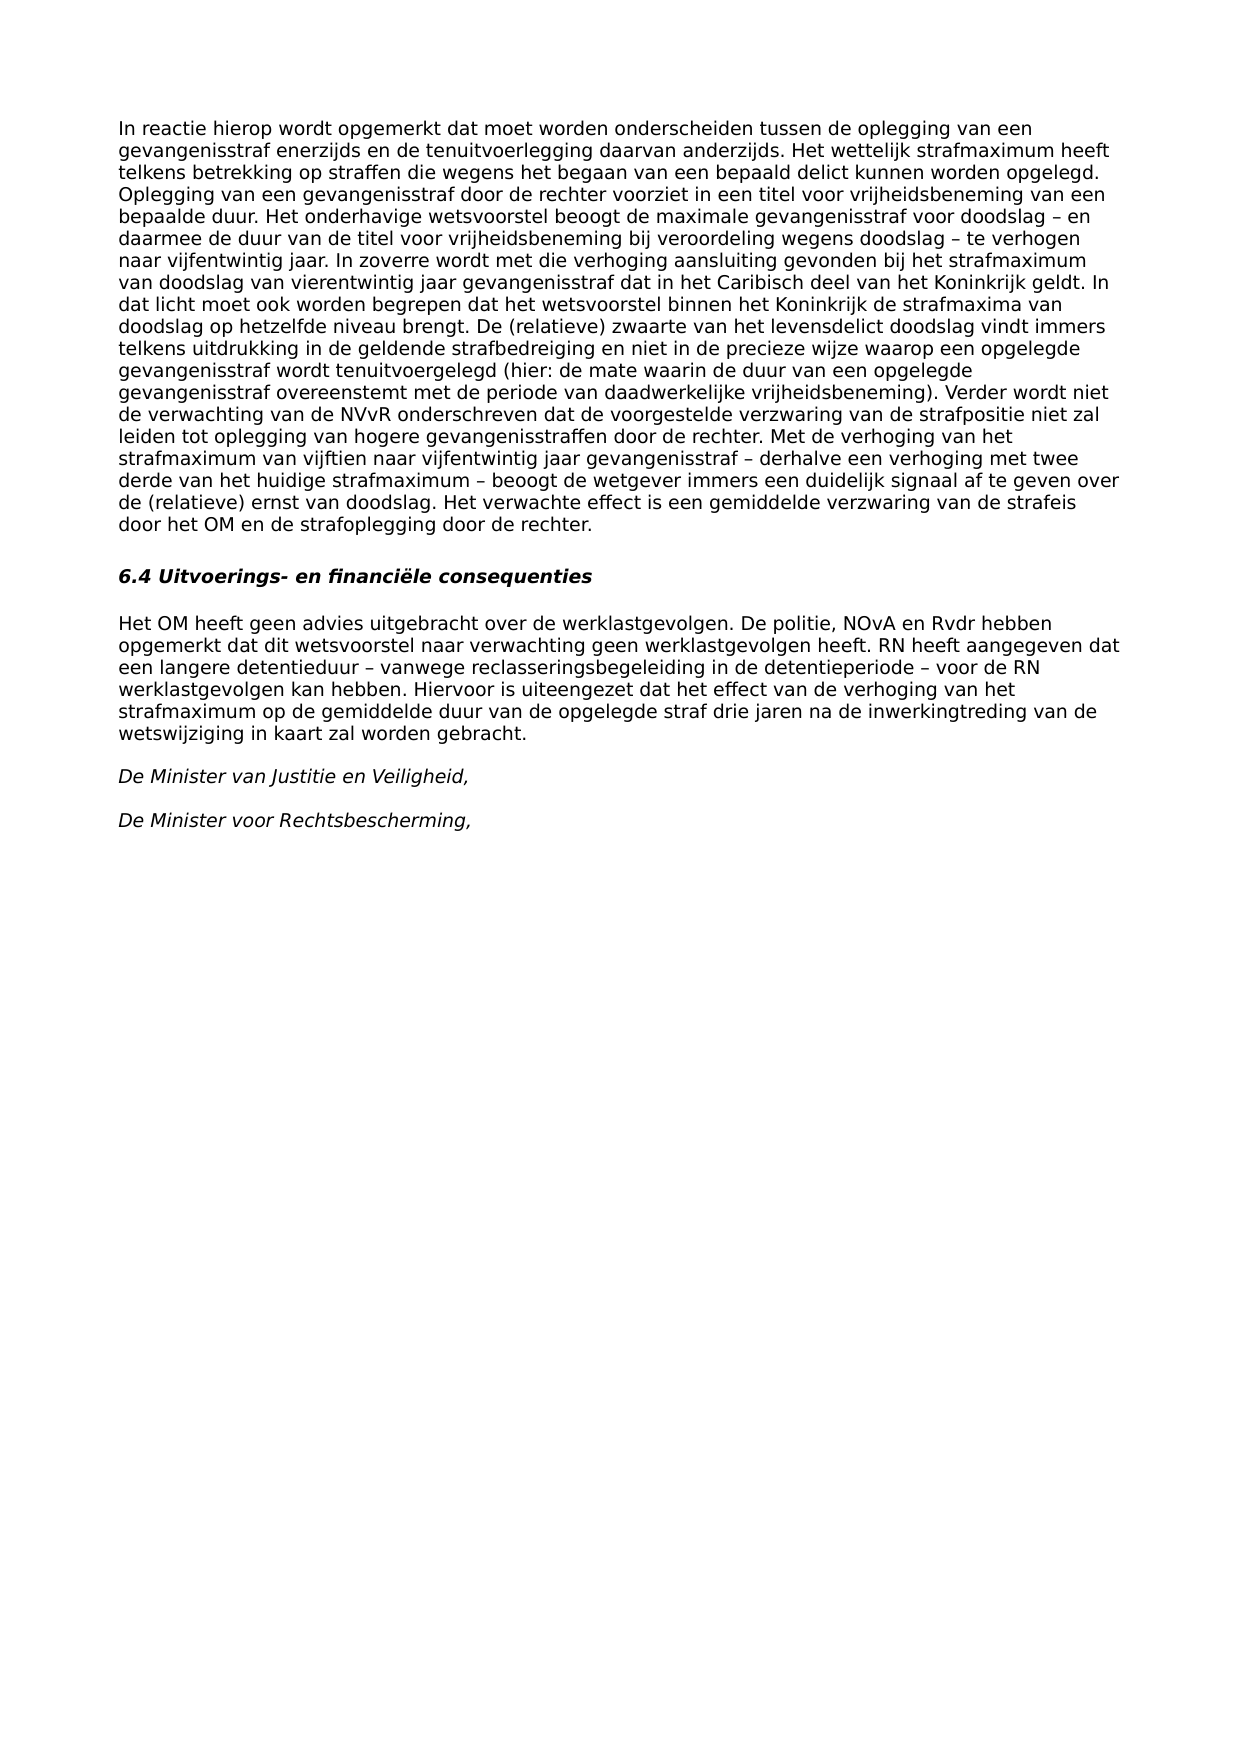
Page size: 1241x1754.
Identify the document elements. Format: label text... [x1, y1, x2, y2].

text In reactie hierop wordt opgemerkt dat moet worden onderscheiden tussen de oplegging van een gevangenisstraf enerzijds en de tenuitvoerlegging daarvan anderzijds. Het wettelijk strafmaximum heeft telkens betrekking op straffen die wegens het begaan van een bepaald delict kunnen worden opgelegd. Oplegging van een gevangenisstraf door de rechter voorziet in een titel voor vrijheidsbeneming van een bepaalde duur. Het onderhavige wetsvoorstel beoogt de maximale gevangenisstraf voor doodslag – en daarmee de duur van de titel voor vrijheidsbeneming bij veroordeling wegens doodslag – te verhogen naar vijfentwintig jaar. In zoverre wordt met die verhoging aansluiting gevonden bij het strafmaximum van doodslag van vierentwintig jaar gevangenisstraf dat in het Caribisch deel van het Koninkrijk geldt. In dat licht moet ook worden begrepen dat het wetsvoorstel binnen het Koninkrijk de strafmaxima van doodslag op hetzelfde niveau brengt. De (relatieve) zwaarte van het levensdelict doodslag vindt immers telkens uitdrukking in de geldende strafbedreiging en niet in de precieze wijze waarop een opgelegde gevangenisstraf wordt tenuitvoergelegd (hier: de mate waarin de duur van een opgelegde gevangenisstraf overeenstemt met de periode van daadwerkelijke vrijheidsbeneming). Verder wordt niet de verwachting van de NVvR onderschreven dat de voorgestelde verzwaring van de strafpositie niet zal leiden tot oplegging van hogere gevangenisstraffen door de rechter. Met de verhoging van het strafmaximum van vijftien naar vijfentwintig jaar gevangenisstraf – derhalve een verhoging met twee derde van het huidige strafmaximum – beoogt de wetgever immers een duidelijk signaal af te geven over de (relatieve) ernst van doodslag. Het verwachte effect is een gemiddelde verzwaring van de strafeis door het OM en de strafoplegging door de rechter. [118, 118, 1122, 536]
text De Minister voor Rechtsbescherming, [118, 810, 1122, 832]
text Het OM heeft geen advies uitgebracht over de werklastgevolgen. De politie, NOvA en Rvdr hebben opgemerkt dat dit wetsvoorstel naar verwachting geen werklastgevolgen heeft. RN heeft aangegeven dat een langere detentieduur – vanwege reclasseringsbegeleiding in de detentieperiode – voor de RN werklastgevolgen kan hebben. Hiervoor is uiteengezet dat het effect van de verhoging van het strafmaximum op de gemiddelde duur van de opgelegde straf drie jaren na de inwerkingtreding van de wetswijziging in kaart zal worden gebracht. [118, 613, 1122, 744]
text De Minister van Justitie en Veiligheid, [118, 766, 1122, 788]
subtitle 6.4 Uitvoerings- en financiële consequenties [118, 566, 1122, 588]
